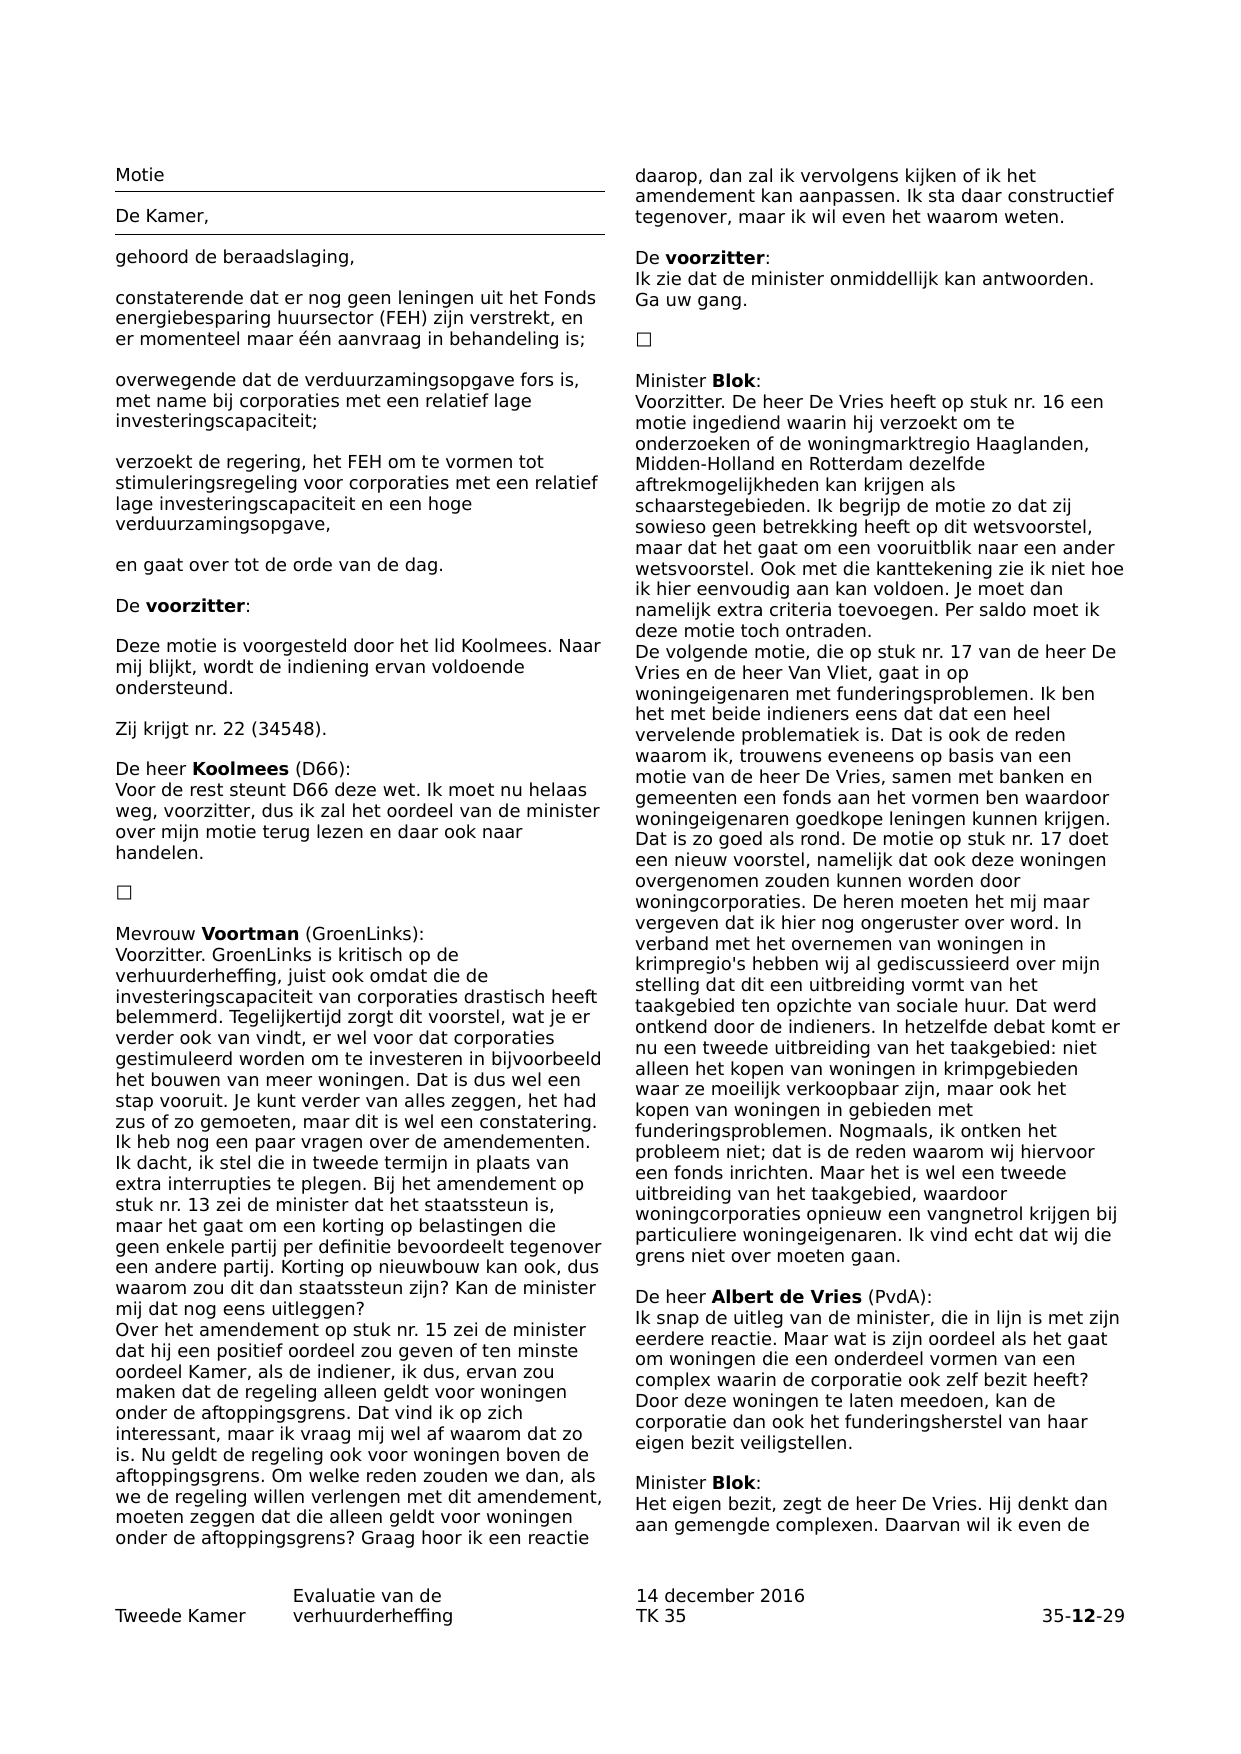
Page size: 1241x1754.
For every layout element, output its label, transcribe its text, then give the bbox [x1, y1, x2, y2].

text Over het amendement op stuk nr. 15 zei de minister dat hij een positief oordeel zou geven of ten minste oordeel Kamer, als de indiener, ik dus, ervan zou maken dat de regeling alleen geldt voor woningen onder de aftoppingsgrens. Dat vind ik op zich interessant, maar ik vraag mij wel af waarom dat zo is. Nu geldt de regeling ook voor woningen boven de aftoppingsgrens. Om welke reden zouden we dan, als we de regeling willen verlengen met dit amendement, moeten zeggen dat die alleen geldt voor woningen onder de aftoppingsgrens? Graag hoor ik een reactie [115, 1320, 605, 1549]
text Minister Blok: [635, 371, 1125, 392]
text De volgende motie, die op stuk nr. 17 van de heer De Vries en de heer Van Vliet, gaat in op woningeigenaren met funderingsproblemen. Ik ben het met beide indieners eens dat dat een heel vervelende problematiek is. Dat is ook de reden waarom ik, trouwens eveneens op basis van een motie van de heer De Vries, samen met banken en gemeenten een fonds aan het vormen ben waardoor woningeigenaren goedkope leningen kunnen krijgen. Dat is zo goed als rond. De motie op stuk nr. 17 doet een nieuw voorstel, namelijk dat ook deze woningen overgenomen zouden kunnen worden door woningcorporaties. De heren moeten het mij maar vergeven dat ik hier nog ongeruster over word. In verband met het overnemen van woningen in krimpregio's hebben wij al gediscussieerd over mijn stelling dat dit een uitbreiding vormt van het taakgebied ten opzichte van sociale huur. Dat werd ontkend door de indieners. In hetzelfde debat komt er nu een tweede uitbreiding van het taakgebied: niet alleen het kopen van woningen in krimpgebieden waar ze moeilijk verkoopbaar zijn, maar ook het kopen van woningen in gebieden met funderingsproblemen. Nogmaals, ik ontken het probleem niet; dat is de reden waarom wij hiervoor een fonds inrichten. Maar het is wel een tweede uitbreiding van het taakgebied, waardoor woningcorporaties opnieuw een vangnetrol krijgen bij particuliere woningeigenaren. Ik vind echt dat wij die grens niet over moeten gaan. [635, 642, 1125, 1267]
text De heer Albert de Vries (PvdA): [635, 1287, 1125, 1307]
text Ik snap de uitleg van de minister, die in lijn is met zijn eerdere reactie. Maar wat is zijn oordeel als het gaat om woningen die een onderdeel vormen van een complex waarin de corporatie ook zelf bezit heeft? Door deze woningen te laten meedoen, kan de corporatie dan ook het funderingsherstel van haar eigen bezit veiligstellen. [635, 1307, 1125, 1453]
text constaterende dat er nog geen leningen uit het Fonds energiebesparing huursector (FEH) zijn verstrekt, en er momenteel maar één aanvraag in behandeling is; [115, 287, 605, 350]
text Deze motie is voorgesteld door het lid Koolmees. Naar mij blijkt, wordt de indiening ervan voldoende ondersteund. [115, 636, 605, 698]
text Voorzitter. De heer De Vries heeft op stuk nr. 16 een motie ingediend waarin hij verzoekt om te onderzoeken of de woningmarktregio Haaglanden, Midden-Holland en Rotterdam dezelfde aftrekmogelijkheden kan krijgen als schaarstegebieden. Ik begrijp de motie zo dat zij sowieso geen betrekking heeft op dit wetsvoorstel, maar dat het gaat om een vooruitblik naar een ander wetsvoorstel. Ook met die kanttekening zie ik niet hoe ik hier eenvoudig aan kan voldoen. Je moet dan namelijk extra criteria toevoegen. Per saldo moet ik deze motie toch ontraden. [635, 392, 1125, 642]
text Mevrouw Voortman (GroenLinks): [115, 924, 605, 945]
text gehoord de beraadslaging, [115, 247, 605, 267]
text De voorzitter: [635, 248, 1125, 268]
text en gaat over tot de orde van de dag. [115, 555, 605, 576]
text verzoekt de regering, het FEH om te vormen tot stimuleringsregeling voor corporaties met een relatief lage investeringscapaciteit en een hoge verduurzamingsopgave, [115, 452, 605, 535]
text ⬜ [635, 330, 1125, 351]
text Ik zie dat de minister onmiddellijk kan antwoorden. Ga uw gang. [635, 268, 1125, 310]
text daarop, dan zal ik vervolgens kijken of ik het amendement kan aanpassen. Ik sta daar constructief tegenover, maar ik wil even het waarom weten. [635, 165, 1125, 228]
text Ik heb nog een paar vragen over de amendementen. Ik dacht, ik stel die in tweede termijn in plaats van extra interrupties te plegen. Bij het amendement op stuk nr. 13 zei de minister dat het staatssteun is, maar het gaat om een korting op belastingen die geen enkele partij per definitie bevoordeelt tegenover een andere partij. Korting op nieuwbouw kan ook, dus waarom zou dit dan staatssteun zijn? Kan de minister mij dat nog eens uitleggen? [115, 1132, 605, 1320]
text Voorzitter. GroenLinks is kritisch op de verhuurderheffing, juist ook omdat die de investeringscapaciteit van corporaties drastisch heeft belemmerd. Tegelijkertijd zorgt dit voorstel, wat je er verder ook van vindt, er wel voor dat corporaties gestimuleerd worden om te investeren in bijvoorbeeld het bouwen van meer woningen. Dat is dus wel een stap vooruit. Je kunt verder van alles zeggen, het had zus of zo gemoeten, maar dit is wel een constatering. [115, 945, 605, 1132]
text Minister Blok: [635, 1473, 1125, 1494]
text De Kamer, [115, 206, 605, 227]
text Zij krijgt nr. 22 (34548). [115, 718, 605, 739]
text De voorzitter: [115, 596, 605, 616]
text overwegende dat de verduurzamingsopgave fors is, met name bij corporaties met een relatief lage investeringscapaciteit; [115, 370, 605, 432]
text Motie [115, 165, 605, 186]
text Het eigen bezit, zegt de heer De Vries. Hij denkt dan aan gemengde complexen. Daarvan wil ik even de [635, 1494, 1125, 1536]
text ⬜ [115, 883, 605, 904]
text De heer Koolmees (D66): [115, 759, 605, 780]
text Voor de rest steunt D66 deze wet. Ik moet nu helaas weg, voorzitter, dus ik zal het oordeel van de minister over mijn motie terug lezen en daar ook naar handelen. [115, 780, 605, 863]
